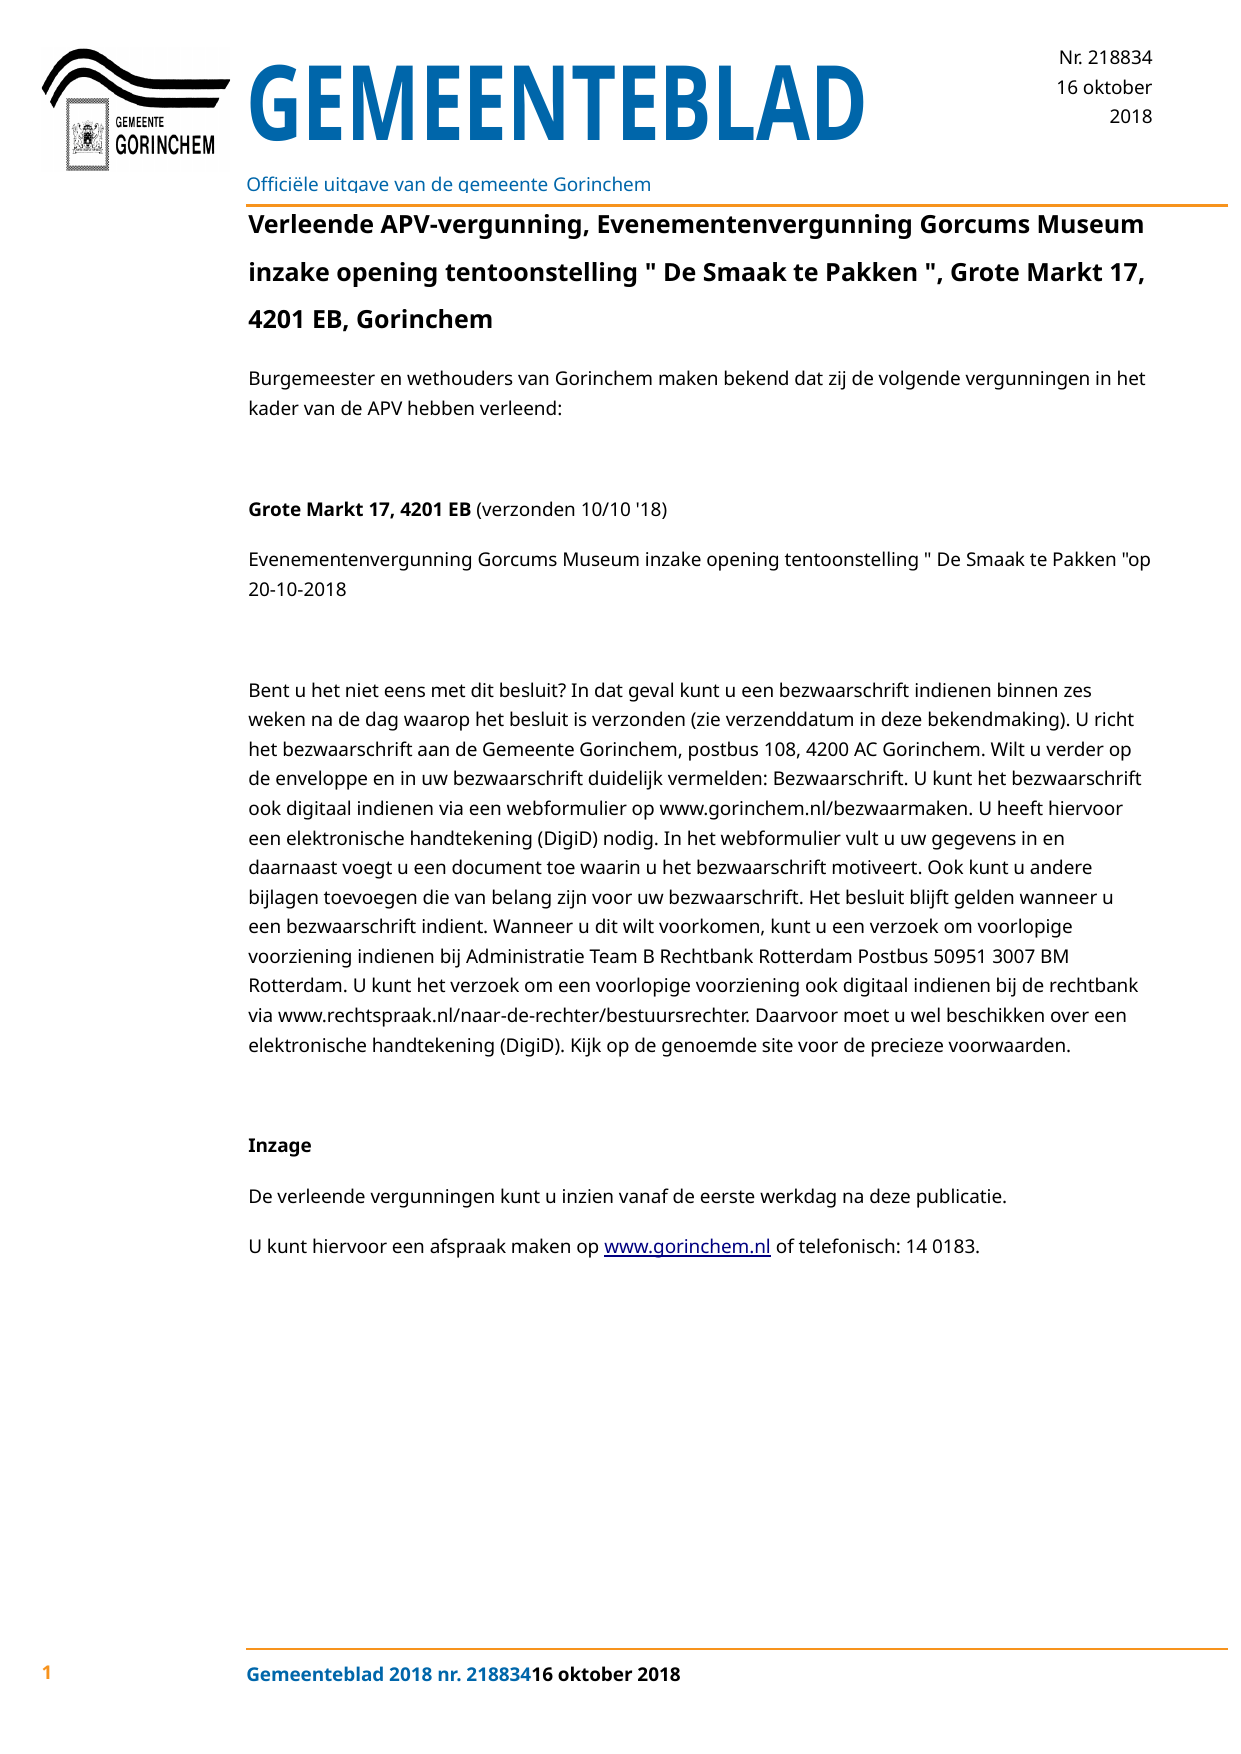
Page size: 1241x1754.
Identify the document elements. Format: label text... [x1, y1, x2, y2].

text Inzage [248, 1133, 1152, 1158]
text Bent u het niet eens met dit besluit? In dat geval kunt u een bezwaarschrift indienen binnen zes weken na de dag waarop het besluit is verzonden (zie verzenddatum in deze bekendmaking). U richt het bezwaarschrift aan de Gemeente Gorinchem, postbus 108, 4200 AC Gorinchem. Wilt u verder op de enveloppe en in uw bezwaarschrift duidelijk vermelden: Bezwaarschrift. U kunt het bezwaarschrift ook digitaal indienen via een webformulier op www.gorinchem.nl/bezwaarmaken. U heeft hiervoor een elektronische handtekening (DigiD) nodig. In het webformulier vult u uw gegevens in en daarnaast voegt u een document toe waarin u het bezwaarschrift motiveert. Ook kunt u andere bijlagen toevoegen die van belang zijn voor uw bezwaarschrift. Het besluit blijft gelden wanneer u een bezwaarschrift indient. Wanneer u dit wilt voorkomen, kunt u een verzoek om voorlopige voorziening indienen bij Administratie Team B Rechtbank Rotterdam Postbus 50951 3007 BM Rotterdam. U kunt het verzoek om een voorlopige voorziening ook digitaal indienen bij de rechtbank via www.rechtspraak.nl/naar-de-rechter/bestuursrechter. Daarvoor moet u wel beschikken over een elektronische handtekening (DigiD). Kijk op de genoemde site voor de precieze voorwaarden. [248, 677, 1152, 1057]
text Grote Markt 17, 4201 EB (verzonden 10/10 '18) [248, 496, 1152, 522]
text Evenementenvergunning Gorcums Museum inzake opening tentoonstelling " De Smaak te Pakken "op 20-10-2018 [248, 546, 1152, 602]
text Verleende APV-vergunning, Evenementenvergunning Gorcums Museum inzake opening tentoonstelling " De Smaak te Pakken ", Grote Markt 17, 4201 EB, Gorinchem [248, 207, 1152, 336]
text Burgemeester en wethouders van Gorinchem maken bekend dat zij de volgende vergunningen in het kader van de APV hebben verleend: [248, 366, 1152, 421]
picture [41, 47, 231, 172]
text De verleende vergunningen kunt u inzien vanaf de eerste werkdag na deze publicatie. [248, 1183, 1152, 1209]
text U kunt hiervoor een afspraak maken op www.gorinchem.nl of telefonisch: 14 0183. [248, 1233, 1152, 1259]
